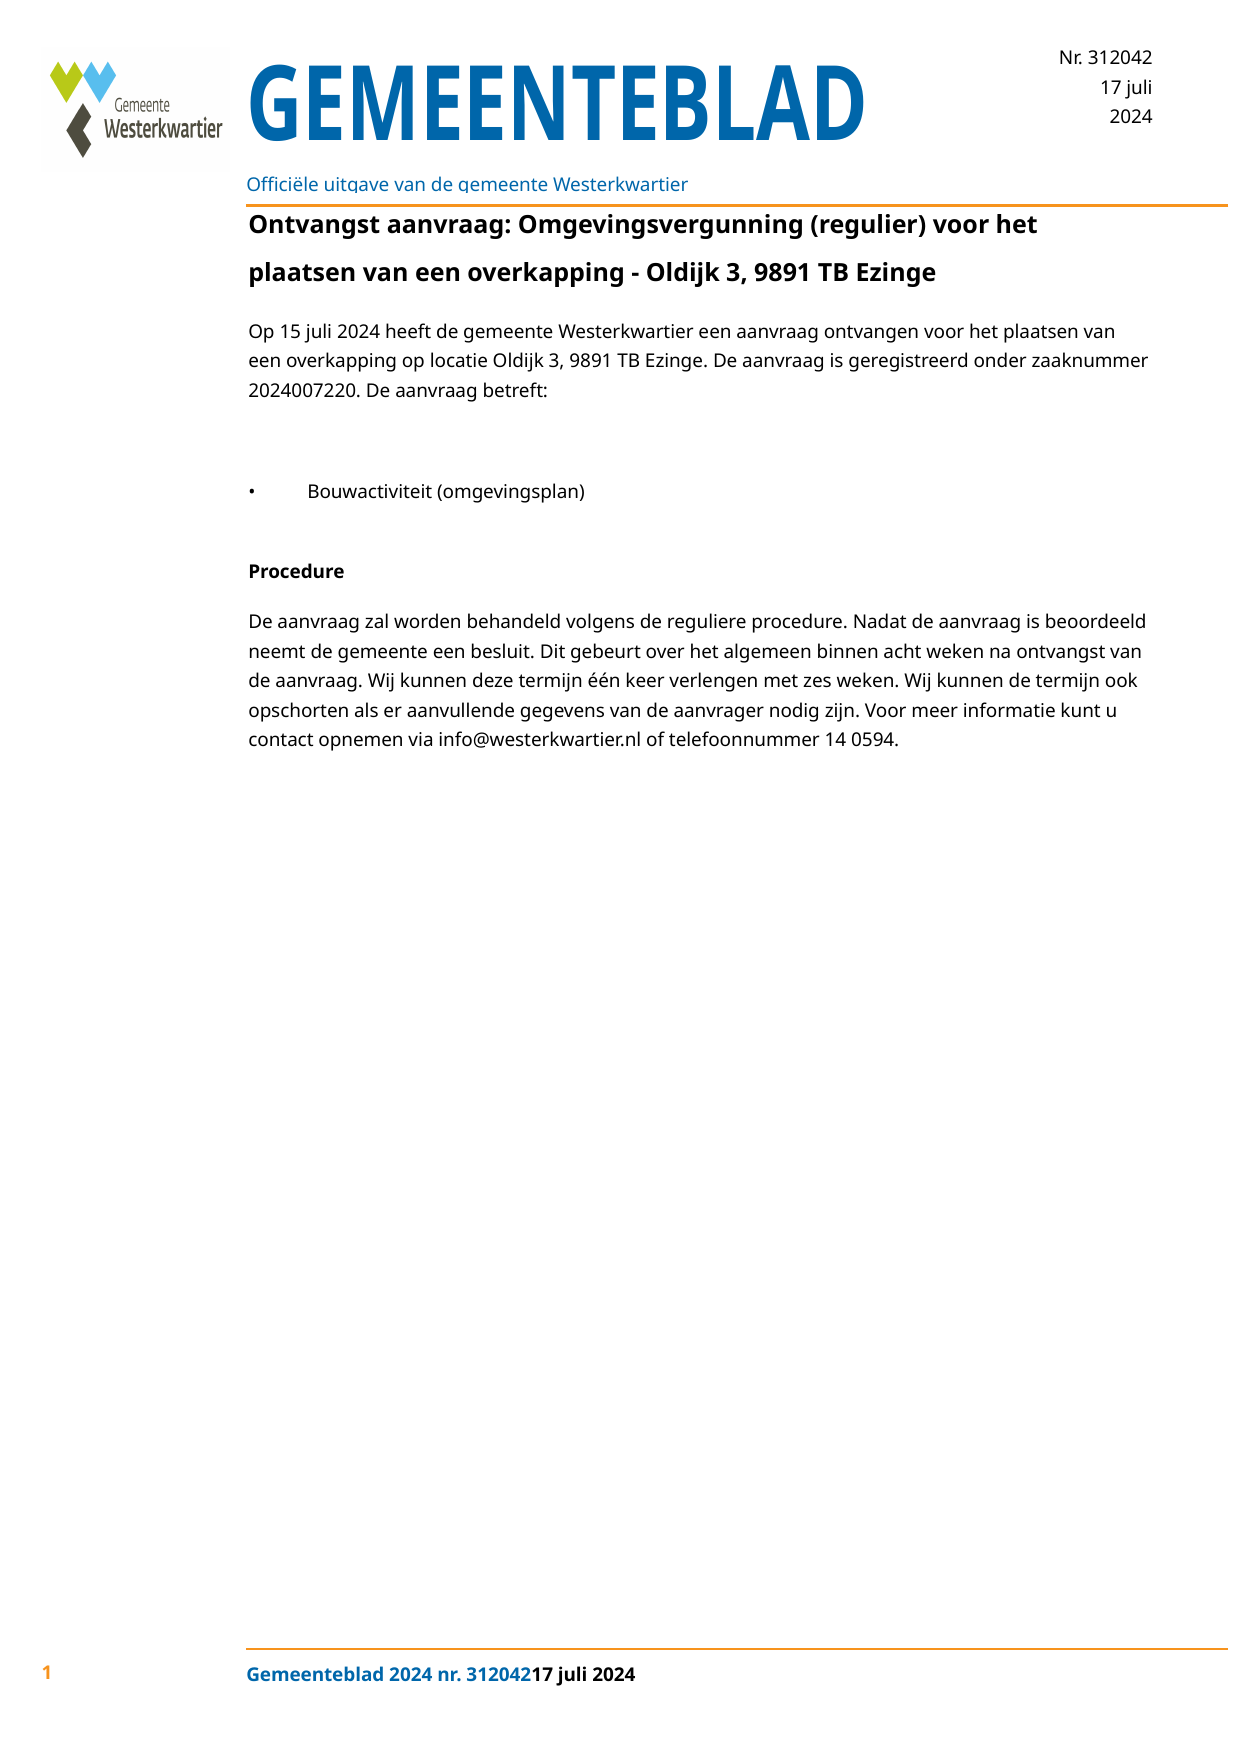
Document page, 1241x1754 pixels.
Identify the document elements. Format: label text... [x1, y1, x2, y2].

picture [41, 47, 231, 172]
text Procedure [248, 558, 1152, 584]
list Bouwactiviteit (omgevingsplan) [248, 478, 1152, 504]
text Ontvangst aanvraag: Omgevingsvergunning (regulier) voor het plaatsen van een overkapping - Oldijk 3, 9891 TB Ezinge [248, 207, 1152, 288]
text Op 15 juli 2024 heeft de gemeente Westerkwartier een aanvraag ontvangen voor het plaatsen van een overkapping op locatie Oldijk 3, 9891 TB Ezinge. De aanvraag is geregistreerd onder zaaknummer 2024007220. De aanvraag betreft: [248, 318, 1152, 403]
text De aanvraag zal worden behandeld volgens de reguliere procedure. Nadat de aanvraag is beoordeeld neemt de gemeente een besluit. Dit gebeurt over het algemeen binnen acht weken na ontvangst van de aanvraag. Wij kunnen deze termijn één keer verlengen met zes weken. Wij kunnen de termijn ook opschorten als er aanvullende gegevens van de aanvrager nodig zijn. Voor meer informatie kunt u contact opnemen via info@westerkwartier.nl of telefoonnummer 14 0594. [248, 608, 1152, 752]
